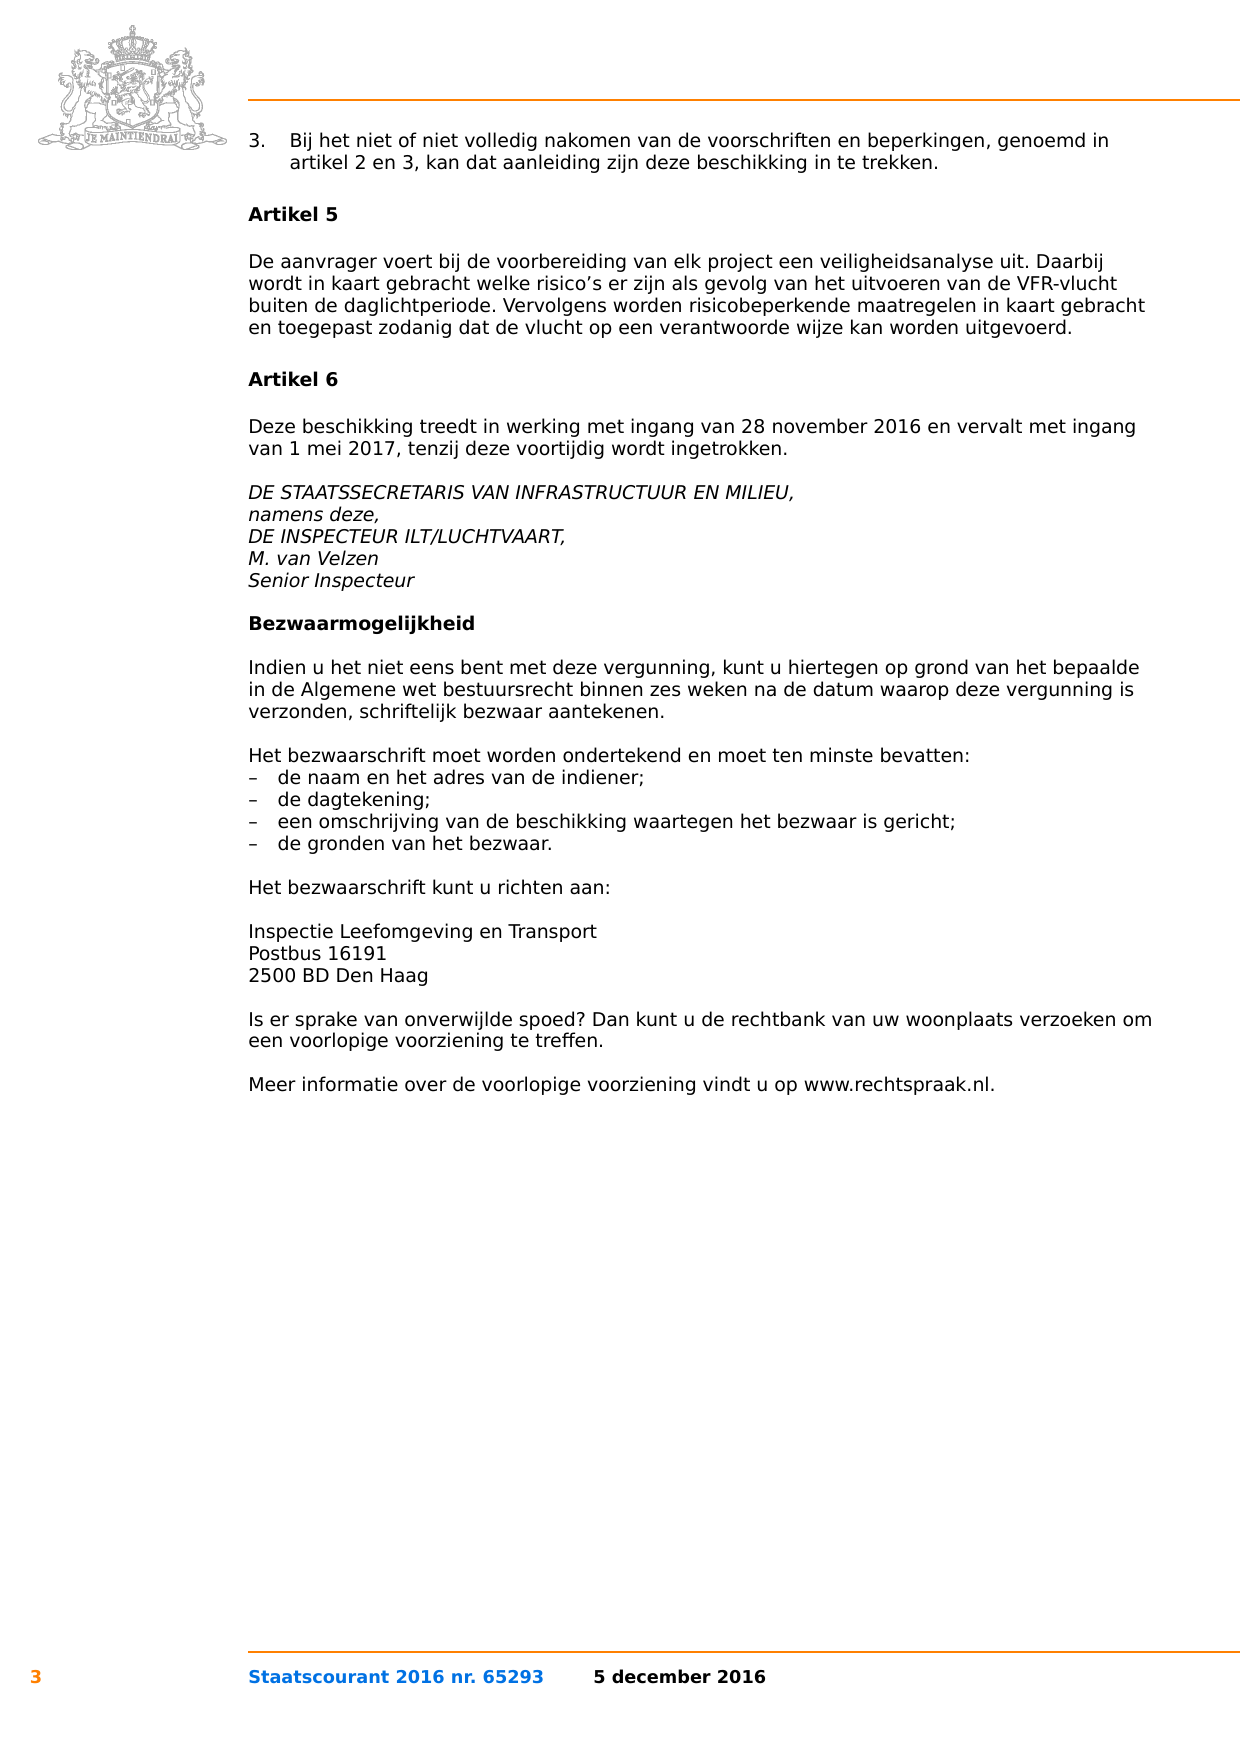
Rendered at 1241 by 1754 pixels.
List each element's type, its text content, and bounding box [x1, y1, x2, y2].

text De aanvrager voert bij de voorbereiding van elk project een veiligheidsanalyse uit. Daarbij wordt in kaart gebracht welke risico’s er zijn als gevolg van het uitvoeren van de VFR-vlucht buiten de daglichtperiode. Vervolgens worden risicobeperkende maatregelen in kaart gebracht en toegepast zodanig dat de vlucht op een verantwoorde wijze kan worden uitgevoerd. [248, 251, 1163, 339]
picture [38, 25, 227, 150]
subtitle Artikel 5 [248, 204, 1163, 226]
text Meer informatie over de voorlopige voorziening vindt u op www.rechtspraak.nl. [248, 1074, 1163, 1096]
text – een omschrijving van de beschikking waartegen het bezwaar is gericht; [248, 811, 1163, 833]
text – de dagtekening; [248, 789, 1163, 811]
text Inspectie Leefomgeving en Transport [248, 921, 1163, 943]
text Bezwaarmogelijkheid [248, 613, 1163, 635]
text – de naam en het adres van de indiener; [248, 767, 1163, 789]
text Is er sprake van onverwijlde spoed? Dan kunt u de rechtbank van uw woonplaats verzoeken om een voorlopige voorziening te treffen. [248, 1008, 1163, 1052]
text – de gronden van het bezwaar. [248, 833, 1163, 855]
text Deze beschikking treedt in werking met ingang van 28 november 2016 en vervalt met ingang van 1 mei 2017, tenzij deze voortijdig wordt ingetrokken. [248, 416, 1163, 460]
text 3. Bij het niet of niet volledig nakomen van de voorschriften en beperkingen, genoemd in artikel 2 en 3, kan dat aanleiding zijn deze beschikking in te trekken. [248, 130, 1163, 174]
text DE STAATSSECRETARIS VAN INFRASTRUCTUUR EN MILIEU, namens deze, DE INSPECTEUR ILT/LUCHTVAART, M. van Velzen Senior Inspecteur [248, 482, 1163, 591]
text Het bezwaarschrift moet worden ondertekend en moet ten minste bevatten: [248, 745, 1163, 767]
text Het bezwaarschrift kunt u richten aan: [248, 877, 1163, 899]
text Postbus 16191 [248, 943, 1163, 964]
text 2500 BD Den Haag [248, 964, 1163, 987]
text Indien u het niet eens bent met deze vergunning, kunt u hiertegen op grond van het bepaalde in de Algemene wet bestuursrecht binnen zes weken na de datum waarop deze vergunning is verzonden, schriftelijk bezwaar aantekenen. [248, 657, 1163, 723]
subtitle Artikel 6 [248, 369, 1163, 391]
